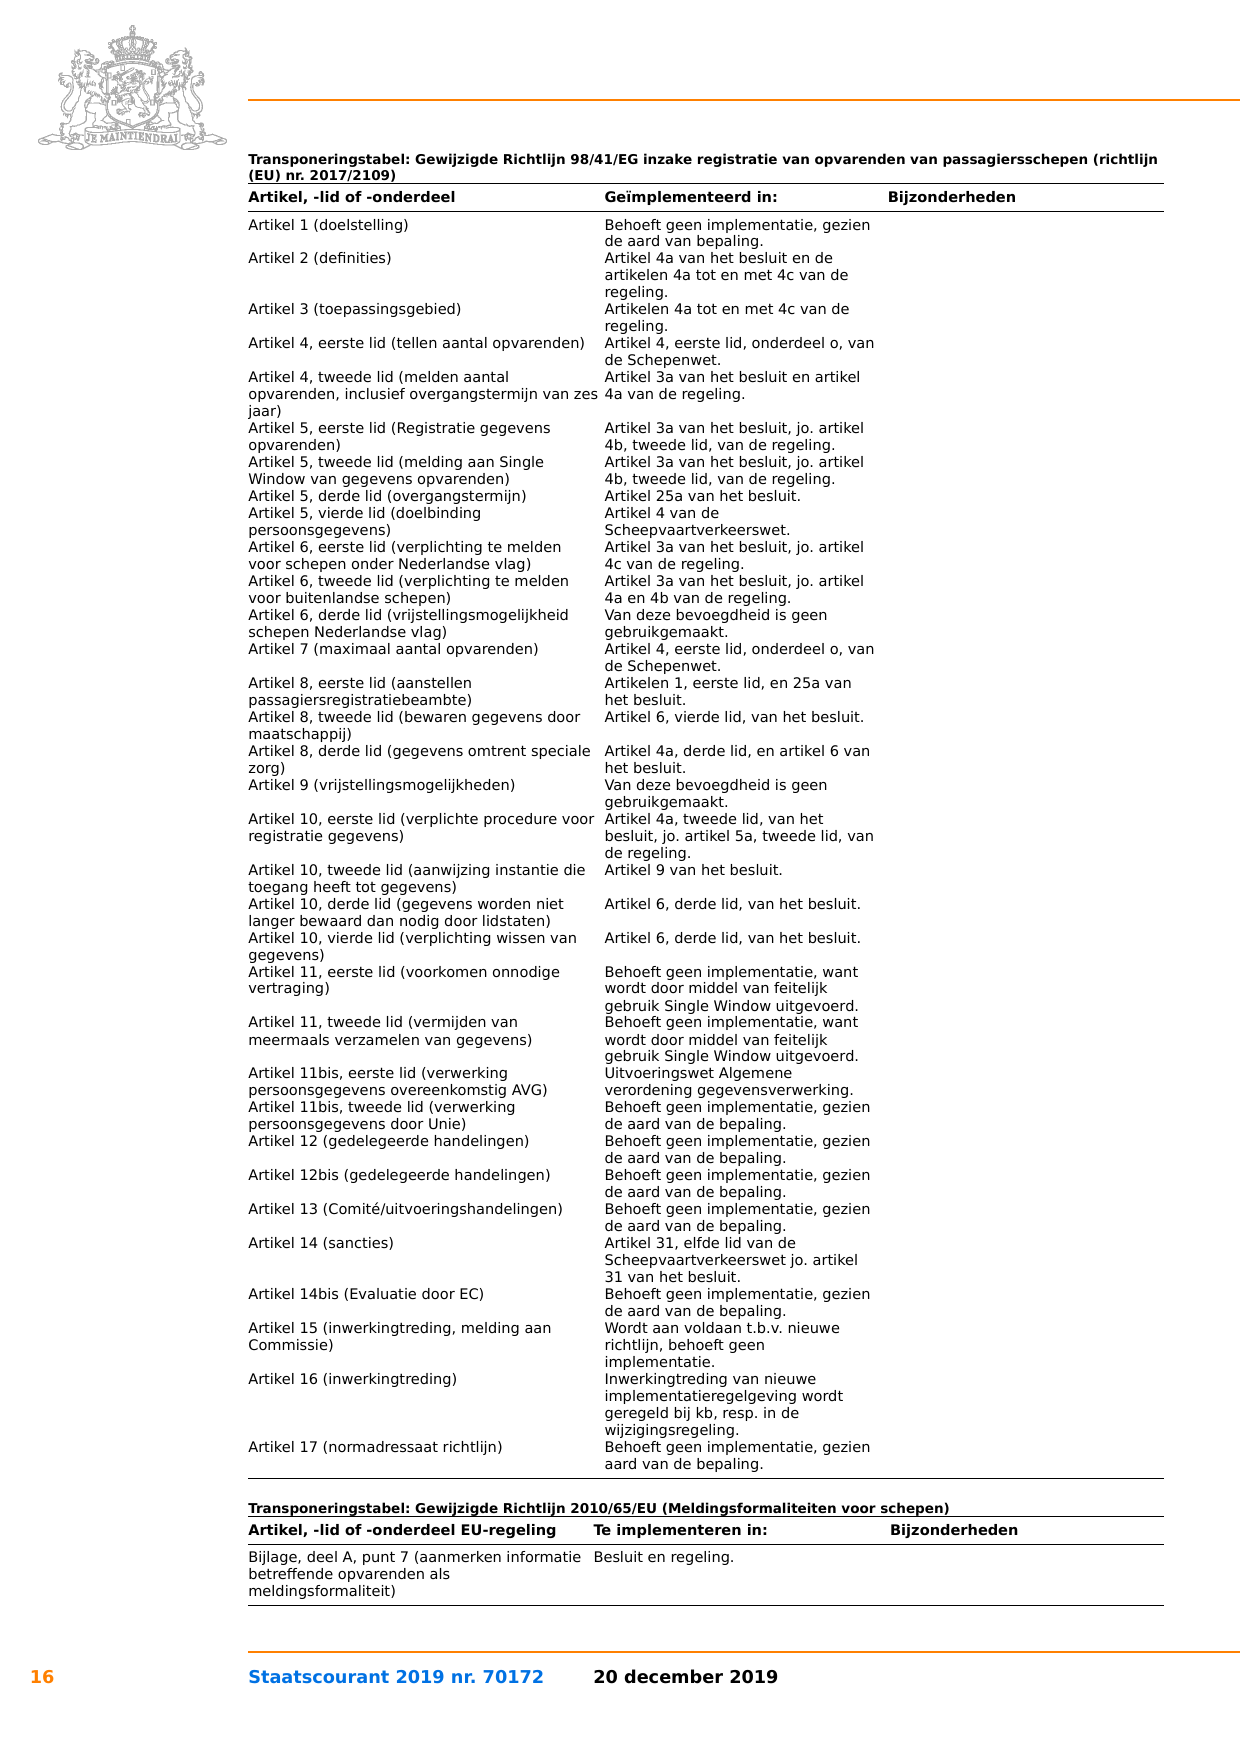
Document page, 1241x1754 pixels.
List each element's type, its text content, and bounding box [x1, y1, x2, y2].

table_cell Artikel 1 (doelstelling) [248, 212, 598, 250]
table_cell Besluit en regeling. [588, 1545, 884, 1605]
table_cell [882, 1320, 1163, 1371]
table_cell Artikel 3a van het besluit, jo. artikel 4b, tweede lid, van de regeling. [598, 454, 882, 488]
table_cell Artikelen 4a tot en met 4c van de regeling. [598, 301, 882, 335]
table_cell [882, 250, 1163, 301]
table_cell Artikel 14bis (Evaluatie door EC) [248, 1286, 598, 1320]
table_cell [882, 1065, 1163, 1099]
table_cell Artikel 6, derde lid, van het besluit. [598, 930, 882, 963]
table_cell Van deze bevoegdheid is geen gebruikgemaakt. [598, 607, 882, 641]
table_cell Artikel 4a, derde lid, en artikel 6 van het besluit. [598, 743, 882, 777]
table_cell Artikel 17 (normadressaat richtlijn) [248, 1439, 598, 1477]
table_cell Uitvoeringswet Algemene verordening gegevensverwerking. [598, 1065, 882, 1099]
table_cell Artikel 11, tweede lid (vermijden van meermaals verzamelen van gegevens) [248, 1014, 598, 1065]
table_cell Behoeft geen implementatie, gezien de aard van de bepaling. [598, 1099, 882, 1133]
table_cell Artikel 3a van het besluit, jo. artikel 4c van de regeling. [598, 539, 882, 573]
table_cell Behoeft geen implementatie, want wordt door middel van feitelijk gebruik Single Window uitgevoerd. [598, 964, 882, 1014]
table_header Transponeringstabel: Gewijzigde Richtlijn 2010/65/EU (Meldingsformaliteiten voor schepen) [248, 1500, 1163, 1516]
table_cell Artikel 31, elfde lid van de Scheepvaartverkeerswet jo. artikel 31 van het besluit. [598, 1235, 882, 1286]
table_cell [882, 811, 1163, 862]
table_cell Behoeft geen implementatie, gezien de aard van de bepaling. [598, 1133, 882, 1167]
table_cell [882, 862, 1163, 896]
table_cell Artikel 11bis, tweede lid (verwerking persoonsgegevens door Unie) [248, 1099, 598, 1133]
table_cell Artikel 4a van het besluit en de artikelen 4a tot en met 4c van de regeling. [598, 250, 882, 301]
table_cell Artikel 9 van het besluit. [598, 862, 882, 896]
table_cell Artikel 25a van het besluit. [598, 488, 882, 505]
table_cell [882, 335, 1163, 369]
table_cell Artikel 6, derde lid (vrijstellingsmogelijkheid schepen Nederlandse vlag) [248, 607, 598, 641]
table_cell Artikel 10, tweede lid (aanwijzing instantie die toegang heeft tot gegevens) [248, 862, 598, 896]
table_cell [882, 369, 1163, 420]
table_cell Van deze bevoegdheid is geen gebruikgemaakt. [598, 777, 882, 811]
table_cell Wordt aan voldaan t.b.v. nieuwe richtlijn, behoeft geen implementatie. [598, 1320, 882, 1371]
table_cell Artikel 3a van het besluit, jo. artikel 4a en 4b van de regeling. [598, 573, 882, 607]
table_cell Geïmplementeerd in: [598, 184, 882, 211]
table_cell Artikel 4a, tweede lid, van het besluit, jo. artikel 5a, tweede lid, van de regeling. [598, 811, 882, 862]
table_cell Artikel 2 (definities) [248, 250, 598, 301]
table_cell Artikel, -lid of -onderdeel EU-regeling [248, 1517, 587, 1543]
table_cell Artikel 5, tweede lid (melding aan Single Window van gegevens opvarenden) [248, 454, 598, 488]
table_cell [882, 930, 1163, 963]
table_cell Artikel 13 (Comité/uitvoeringshandelingen) [248, 1201, 598, 1235]
table_cell Artikel 11, eerste lid (voorkomen onnodige vertraging) [248, 964, 598, 1014]
table_cell Artikel 4, tweede lid (melden aantal opvarenden, inclusief overgangstermijn van zes jaar) [248, 369, 598, 420]
table_cell Bijzonderheden [882, 184, 1163, 211]
table_cell [882, 454, 1163, 488]
table_cell [882, 539, 1163, 573]
table_cell [882, 896, 1163, 929]
table_cell Behoeft geen implementatie, want wordt door middel van feitelijk gebruik Single Window uitgevoerd. [598, 1014, 882, 1065]
table_cell [882, 777, 1163, 811]
table_cell [882, 1371, 1163, 1439]
table_cell Artikel 10, eerste lid (verplichte procedure voor registratie gegevens) [248, 811, 598, 862]
table_cell Artikelen 1, eerste lid, en 25a van het besluit. [598, 675, 882, 709]
table_cell Artikel 5, vierde lid (doelbinding persoonsgegevens) [248, 505, 598, 539]
table_cell Artikel 8, eerste lid (aanstellen passagiersregistratiebeambte) [248, 675, 598, 709]
table_cell [884, 1545, 1163, 1605]
table_cell [882, 1235, 1163, 1286]
table_header Transponeringstabel: Gewijzigde Richtlijn 98/41/EG inzake registratie van opvarenden van passagiersschepen (richtlijn (EU) nr. 2017/2109) [248, 152, 1163, 183]
table_cell [882, 1167, 1163, 1201]
table_cell [882, 641, 1163, 675]
table_cell Bijlage, deel A, punt 7 (aanmerken informatie betreffende opvarenden als meldingsformaliteit) [248, 1545, 587, 1605]
table_cell Artikel 4 van de Scheepvaartverkeerswet. [598, 505, 882, 539]
table_cell [882, 573, 1163, 607]
table_cell [882, 1099, 1163, 1133]
table_cell [882, 743, 1163, 777]
table_cell Artikel 5, eerste lid (Registratie gegevens opvarenden) [248, 420, 598, 454]
table_cell Artikel 7 (maximaal aantal opvarenden) [248, 641, 598, 675]
table_cell [882, 709, 1163, 743]
table_cell Behoeft geen implementatie, gezien de aard van bepaling. [598, 212, 882, 250]
table_cell [882, 675, 1163, 709]
table_cell Artikel 8, derde lid (gegevens omtrent speciale zorg) [248, 743, 598, 777]
table_cell Artikel 12bis (gedelegeerde handelingen) [248, 1167, 598, 1201]
table_cell Artikel 10, derde lid (gegevens worden niet langer bewaard dan nodig door lidstaten) [248, 896, 598, 929]
table_cell Inwerkingtreding van nieuwe implementatieregelgeving wordt geregeld bij kb, resp. in de wijzigingsregeling. [598, 1371, 882, 1439]
table_cell Artikel 6, eerste lid (verplichting te melden voor schepen onder Nederlandse vlag) [248, 539, 598, 573]
table_cell Artikel 15 (inwerkingtreding, melding aan Commissie) [248, 1320, 598, 1371]
table_cell Behoeft geen implementatie, gezien de aard van de bepaling. [598, 1167, 882, 1201]
table_cell Te implementeren in: [588, 1517, 884, 1543]
table_cell Artikel 6, vierde lid, van het besluit. [598, 709, 882, 743]
table_cell Bijzonderheden [884, 1517, 1163, 1543]
table_cell Artikel 4, eerste lid (tellen aantal opvarenden) [248, 335, 598, 369]
table_cell Artikel 6, derde lid, van het besluit. [598, 896, 882, 929]
table_cell Artikel, -lid of -onderdeel [248, 184, 598, 211]
table_cell Behoeft geen implementatie, gezien de aard van de bepaling. [598, 1201, 882, 1235]
table_cell Artikel 9 (vrijstellingsmogelijkheden) [248, 777, 598, 811]
table_cell Artikel 3a van het besluit, jo. artikel 4b, tweede lid, van de regeling. [598, 420, 882, 454]
table_cell Artikel 5, derde lid (overgangstermijn) [248, 488, 598, 505]
table_cell Artikel 14 (sancties) [248, 1235, 598, 1286]
table_cell [882, 1439, 1163, 1477]
table_cell Artikel 6, tweede lid (verplichting te melden voor buitenlandse schepen) [248, 573, 598, 607]
table_cell [882, 1286, 1163, 1320]
table_cell [882, 301, 1163, 335]
table_cell Artikel 8, tweede lid (bewaren gegevens door maatschappij) [248, 709, 598, 743]
table_cell Artikel 11bis, eerste lid (verwerking persoonsgegevens overeenkomstig AVG) [248, 1065, 598, 1099]
table_cell Behoeft geen implementatie, gezien de aard van de bepaling. [598, 1286, 882, 1320]
table_cell [882, 1201, 1163, 1235]
table_cell [882, 1014, 1163, 1065]
table_cell [882, 420, 1163, 454]
table_cell [882, 1133, 1163, 1167]
table_cell Artikel 4, eerste lid, onderdeel o, van de Schepenwet. [598, 641, 882, 675]
table_cell Artikel 10, vierde lid (verplichting wissen van gegevens) [248, 930, 598, 963]
table_cell Artikel 3a van het besluit en artikel 4a van de regeling. [598, 369, 882, 420]
table_cell [882, 212, 1163, 250]
table_cell Artikel 12 (gedelegeerde handelingen) [248, 1133, 598, 1167]
table_cell [882, 505, 1163, 539]
table_cell Artikel 3 (toepassingsgebied) [248, 301, 598, 335]
table_cell [882, 488, 1163, 505]
table_cell Artikel 4, eerste lid, onderdeel o, van de Schepenwet. [598, 335, 882, 369]
picture [38, 25, 227, 150]
table_cell [882, 964, 1163, 1014]
table_cell Behoeft geen implementatie, gezien aard van de bepaling. [598, 1439, 882, 1477]
table_cell Artikel 16 (inwerkingtreding) [248, 1371, 598, 1439]
table_cell [882, 607, 1163, 641]
